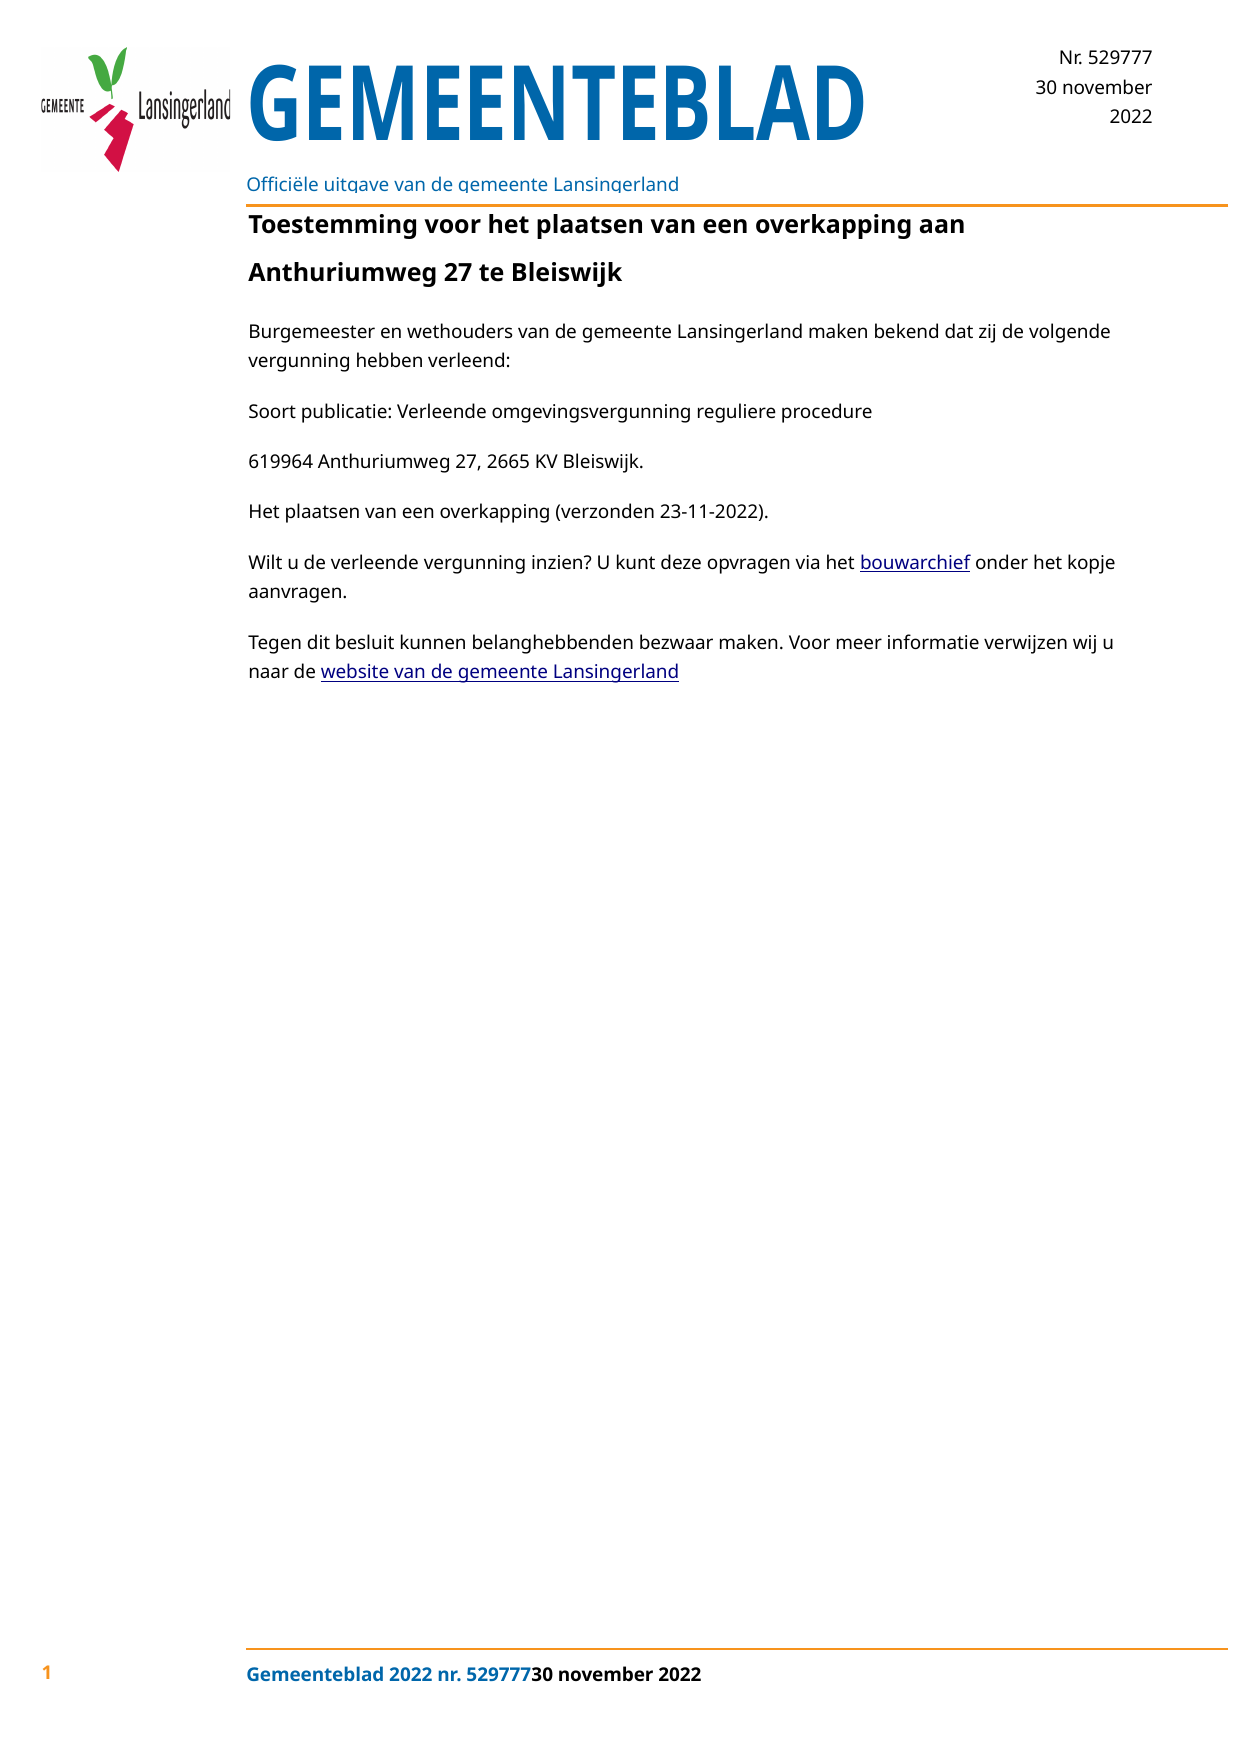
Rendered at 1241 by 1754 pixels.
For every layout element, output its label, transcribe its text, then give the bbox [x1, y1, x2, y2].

text Burgemeester en wethouders van de gemeente Lansingerland maken bekend dat zij de volgende vergunning hebben verleend: [248, 318, 1152, 373]
text Soort publicatie: Verleende omgevingsvergunning reguliere procedure [248, 398, 1152, 424]
text 619964 Anthuriumweg 27, 2665 KV Bleiswijk. [248, 448, 1152, 474]
text Toestemming voor het plaatsen van een overkapping aan Anthuriumweg 27 te Bleiswijk [248, 207, 1152, 288]
picture [41, 47, 231, 172]
text Tegen dit besluit kunnen belanghebbenden bezwaar maken. Voor meer informatie verwijzen wij u naar de website van de gemeente Lansingerland [248, 629, 1152, 684]
text Het plaatsen van een overkapping (verzonden 23-11-2022). [248, 499, 1152, 524]
text Wilt u de verleende vergunning inzien? U kunt deze opvragen via het bouwarchief onder het kopje aanvragen. [248, 549, 1152, 604]
